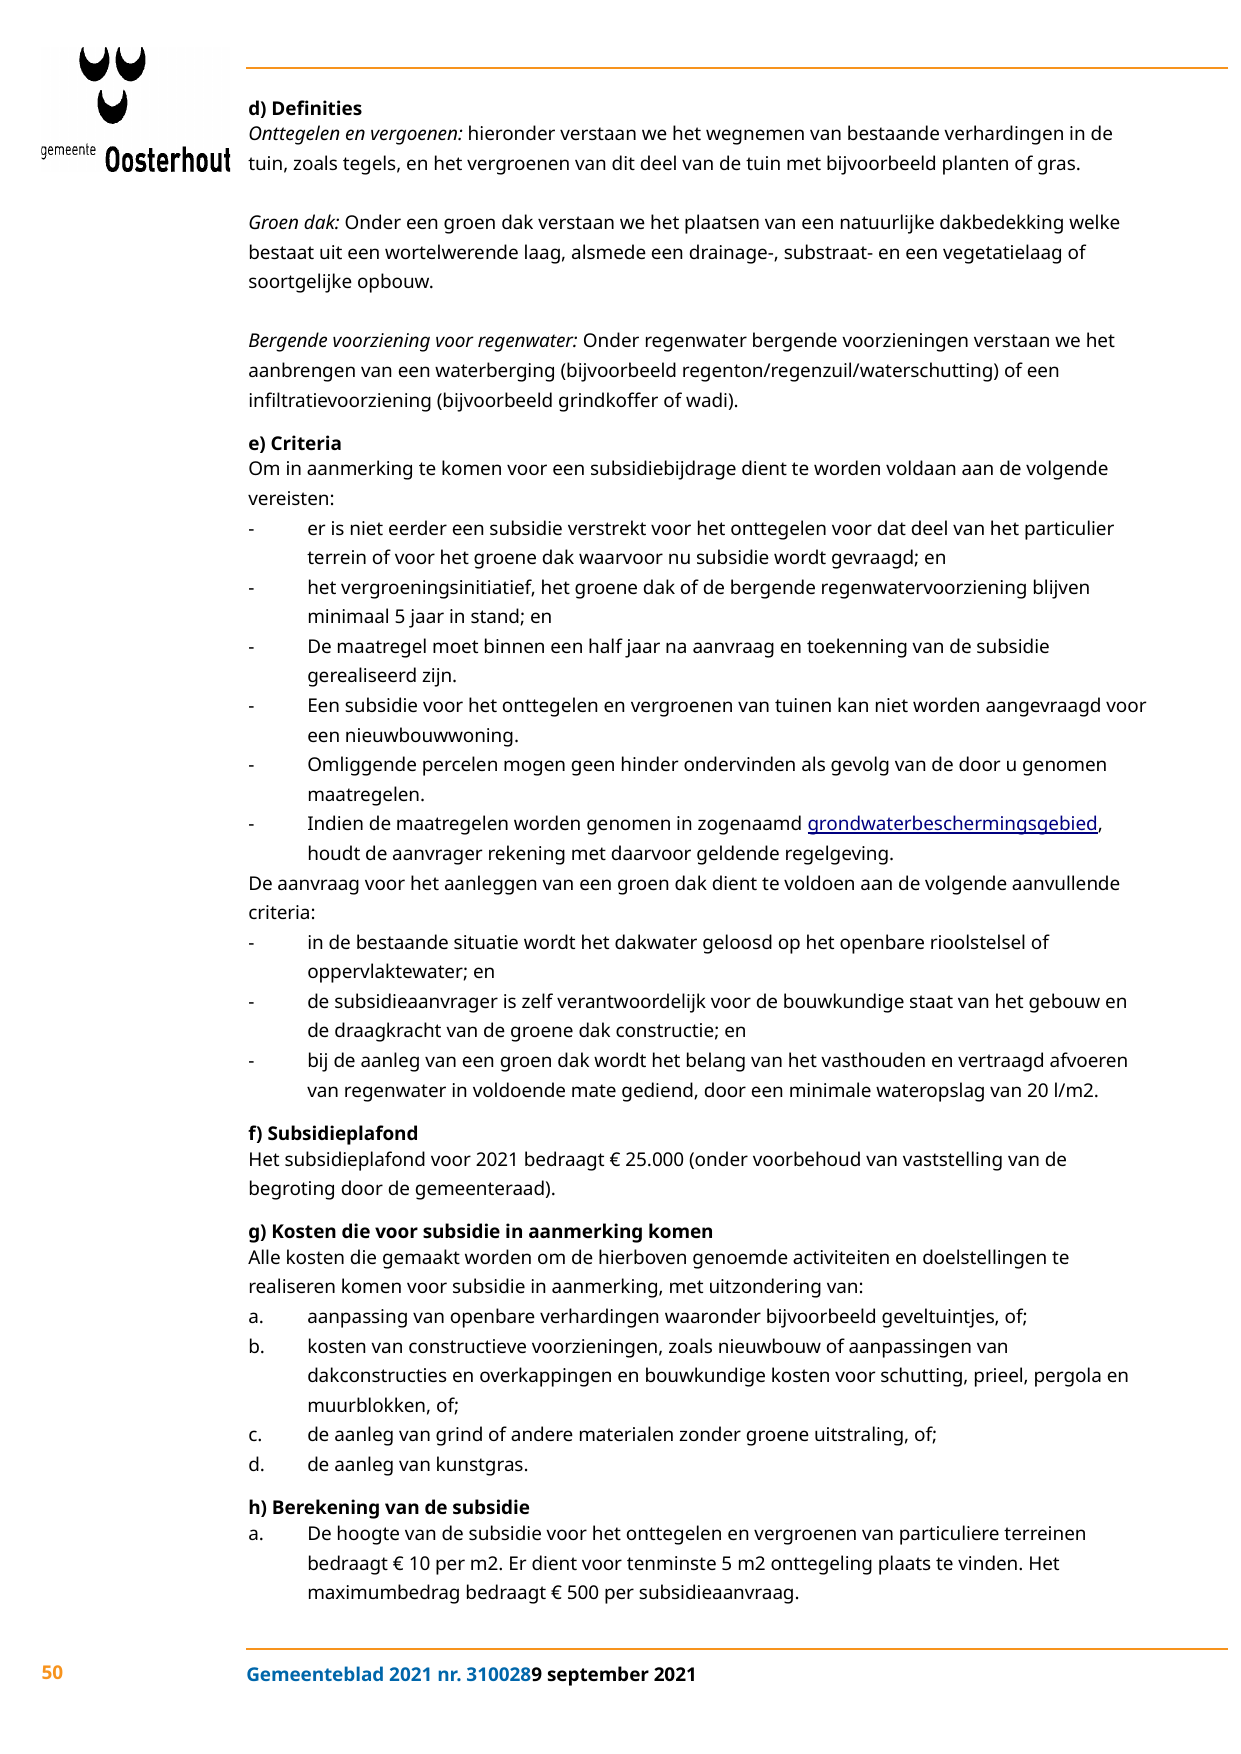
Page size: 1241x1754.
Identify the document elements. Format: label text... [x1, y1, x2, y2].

text Groen dak: Onder een groen dak verstaan we het plaatsen van een natuurlijke dakbedekking welke bestaat uit een wortelwerende laag, alsmede een drainage-, substraat- en een vegetatielaag of soortgelijke opbouw. [248, 209, 1152, 294]
text De aanvraag voor het aanleggen van een groen dak dient te voldoen aan de volgende aanvullende criteria: [248, 870, 1152, 925]
text Onttegelen en vergoenen: hieronder verstaan we het wegnemen van bestaande verhardingen in de tuin, zoals tegels, en het vergroenen van dit deel van de tuin met bijvoorbeeld planten of gras. [248, 121, 1152, 176]
list kosten van constructieve voorzieningen, zoals nieuwbouw of aanpassingen van dakconstructies en overkappingen en bouwkundige kosten voor schutting, prieel, pergola en muurblokken, of; [248, 1333, 1152, 1418]
list aanpassing van openbare verhardingen waaronder bijvoorbeeld geveltuintjes, of; [248, 1303, 1152, 1329]
text f) Subsidieplafond [248, 1120, 1152, 1146]
text d) Definities [248, 95, 1152, 121]
text e) Criteria [248, 430, 1152, 456]
list De hoogte van de subsidie voor het onttegelen en vergroenen van particuliere terreinen bedraagt € 10 per m2. Er dient voor tenminste 5 m2 onttegeling plaats te vinden. Het maximumbedrag bedraagt € 500 per subsidieaanvraag. [248, 1520, 1152, 1605]
list in de bestaande situatie wordt het dakwater geloosd op het openbare rioolstelsel of oppervlaktewater; en [248, 929, 1152, 984]
text Alle kosten die gemaakt worden om de hierboven genoemde activiteiten en doelstellingen te realiseren komen voor subsidie in aanmerking, met uitzondering van: [248, 1244, 1152, 1299]
text Bergende voorziening voor regenwater: Onder regenwater bergende voorzieningen verstaan we het aanbrengen van een waterberging (bijvoorbeeld regenton/regenzuil/waterschutting) of een infiltratievoorziening (bijvoorbeeld grindkoffer of wadi). [248, 328, 1152, 412]
text Om in aanmerking te komen voor een subsidiebijdrage dient te worden voldaan aan de volgende vereisten: [248, 456, 1152, 511]
list Een subsidie voor het onttegelen en vergroenen van tuinen kan niet worden aangevraagd voor een nieuwbouwwoning. [248, 692, 1152, 748]
list de aanleg van grind of andere materialen zonder groene uitstraling, of; [248, 1422, 1152, 1447]
list de subsidieaanvrager is zelf verantwoordelijk voor de bouwkundige staat van het gebouw en de draagkracht van de groene dak constructie; en [248, 988, 1152, 1043]
list de aanleg van kunstgras. [248, 1451, 1152, 1477]
list er is niet eerder een subsidie verstrekt voor het onttegelen voor dat deel van het particulier terrein of voor het groene dak waarvoor nu subsidie wordt gevraagd; en [248, 515, 1152, 570]
text Het subsidieplafond voor 2021 bedraagt € 25.000 (onder voorbehoud van vaststelling van de begroting door de gemeenteraad). [248, 1146, 1152, 1201]
list Omliggende percelen mogen geen hinder ondervinden als gevolg van de door u genomen maatregelen. [248, 751, 1152, 807]
list bij de aanleg van een groen dak wordt het belang van het vasthouden en vertraagd afvoeren van regenwater in voldoende mate gediend, door een minimale wateropslag van 20 l/m2. [248, 1047, 1152, 1103]
picture [41, 47, 231, 172]
list Indien de maatregelen worden genomen in zogenaamd grondwaterbeschermingsgebied, houdt de aanvrager rekening met daarvoor geldende regelgeving. [248, 811, 1152, 866]
list De maatregel moet binnen een half jaar na aanvraag en toekenning van de subsidie gerealiseerd zijn. [248, 633, 1152, 688]
list het vergroeningsinitiatief, het groene dak of de bergende regenwatervoorziening blijven minimaal 5 jaar in stand; en [248, 574, 1152, 629]
text h) Berekening van de subsidie [248, 1494, 1152, 1520]
text g) Kosten die voor subsidie in aanmerking komen [248, 1218, 1152, 1244]
